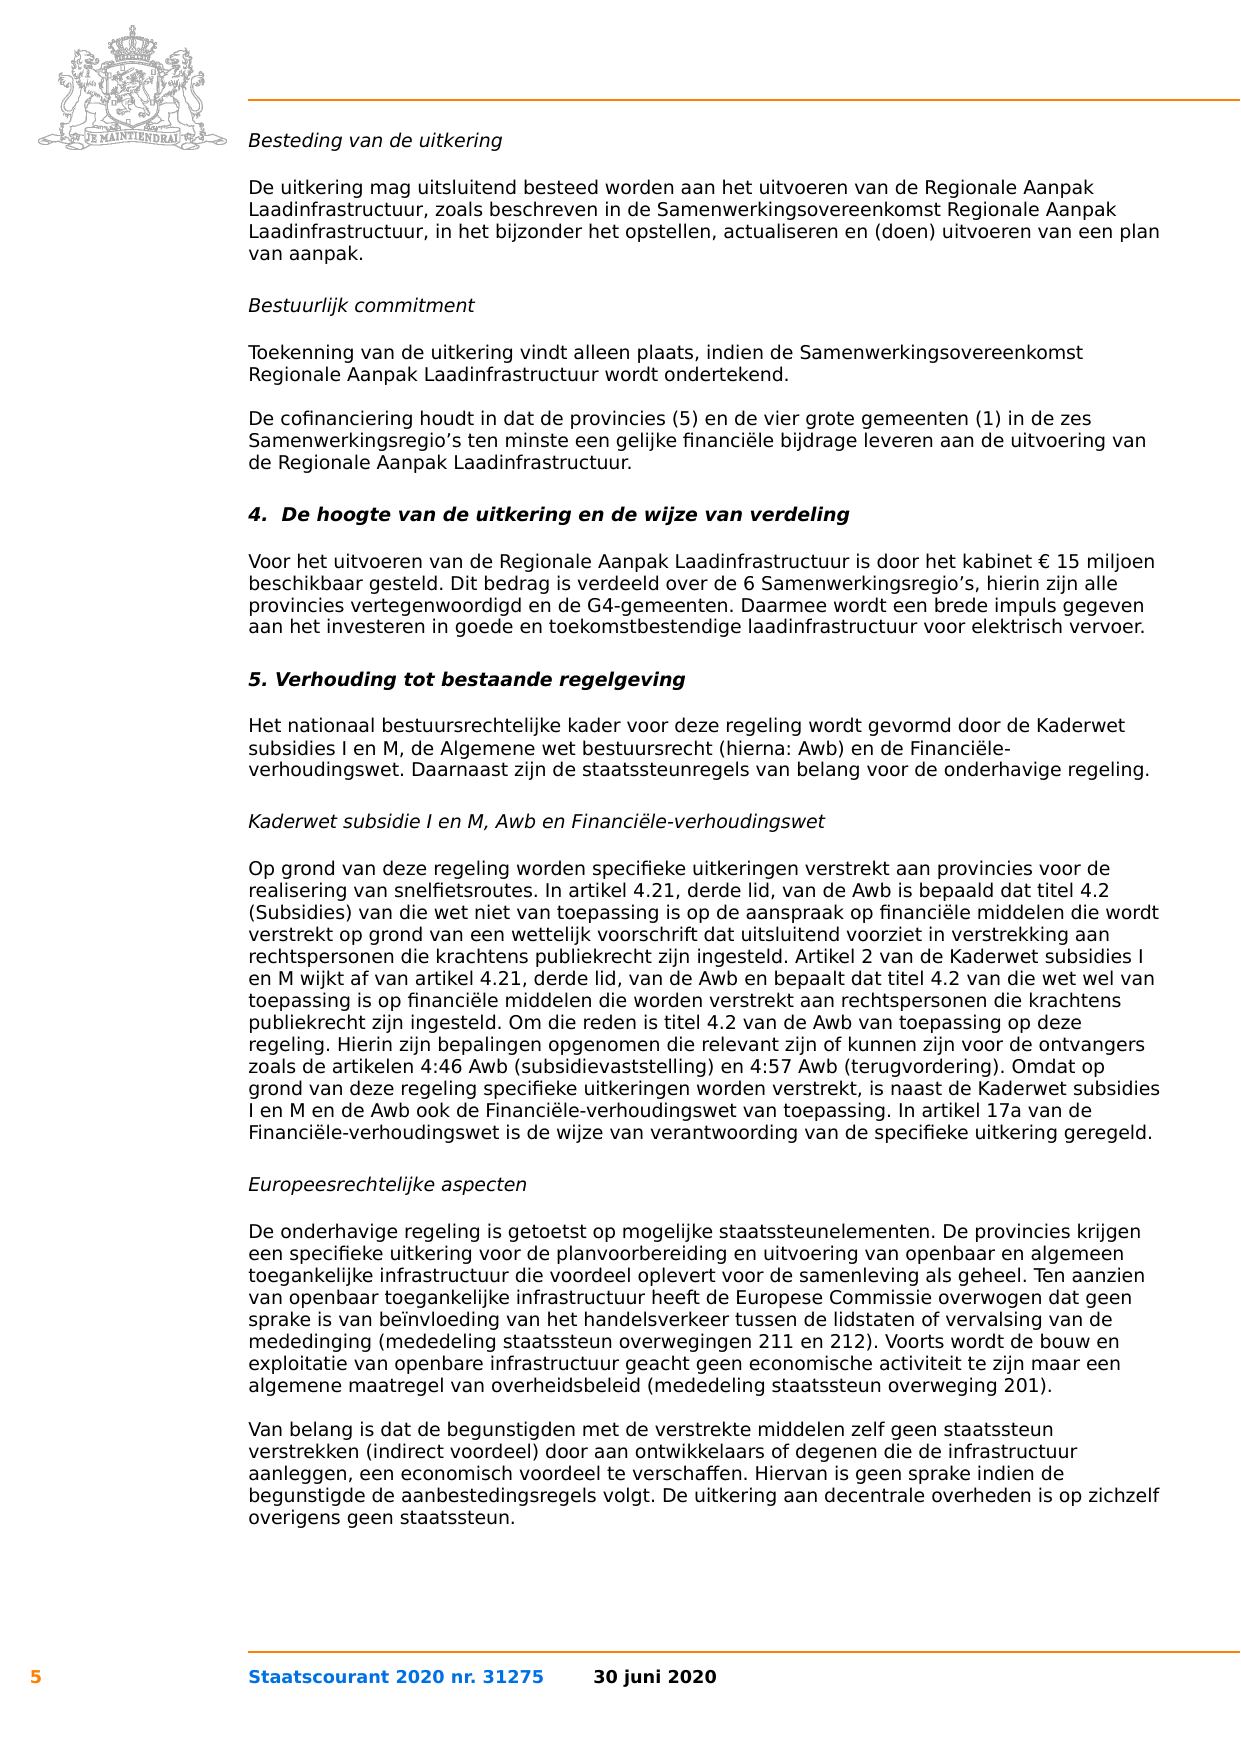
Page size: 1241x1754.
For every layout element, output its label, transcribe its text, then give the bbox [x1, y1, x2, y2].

text Van belang is dat de begunstigden met de verstrekte middelen zelf geen staatssteun verstrekken (indirect voordeel) door aan ontwikkelaars of degenen die de infrastructuur aanleggen, een economisch voordeel te verschaffen. Hiervan is geen sprake indien de begunstigde de aanbestedingsregels volgt. De uitkering aan decentrale overheden is op zichzelf overigens geen staatssteun. [248, 1419, 1163, 1529]
subtitle 5. Verhouding tot bestaande regelgeving [248, 668, 1163, 690]
subtitle Europeesrechtelijke aspecten [248, 1174, 1163, 1196]
subtitle Bestuurlijk commitment [248, 295, 1163, 317]
text Voor het uitvoeren van de Regionale Aanpak Laadinfrastructuur is door het kabinet € 15 miljoen beschikbaar gesteld. Dit bedrag is verdeeld over de 6 Samenwerkingsregio’s, hierin zijn alle provincies vertegenwoordigd en de G4-gemeenten. Daarmee wordt een brede impuls gegeven aan het investeren in goede en toekomstbestendige laadinfrastructuur voor elektrisch vervoer. [248, 551, 1163, 638]
text Het nationaal bestuursrechtelijke kader voor deze regeling wordt gevormd door de Kaderwet subsidies I en M, de Algemene wet bestuursrecht (hierna: Awb) en de Financiële-verhoudingswet. Daarnaast zijn de staatssteunregels van belang voor de onderhavige regeling. [248, 715, 1163, 781]
subtitle Kaderwet subsidie I en M, Awb en Financiële-verhoudingswet [248, 811, 1163, 833]
text De onderhavige regeling is getoetst op mogelijke staatssteunelementen. De provincies krijgen een specifieke uitkering voor de planvoorbereiding en uitvoering van openbaar en algemeen toegankelijke infrastructuur die voordeel oplevert voor de samenleving als geheel. Ten aanzien van openbaar toegankelijke infrastructuur heeft de Europese Commissie overwogen dat geen sprake is van beïnvloeding van het handelsverkeer tussen de lidstaten of vervalsing van de mededinging (mededeling staatssteun overwegingen 211 en 212). Voorts wordt de bouw en exploitatie van openbare infrastructuur geacht geen economische activiteit te zijn maar een algemene maatregel van overheidsbeleid (mededeling staatssteun overweging 201). [248, 1221, 1163, 1397]
picture [38, 25, 227, 150]
text De uitkering mag uitsluitend besteed worden aan het uitvoeren van de Regionale Aanpak Laadinfrastructuur, zoals beschreven in de Samenwerkingsovereenkomst Regionale Aanpak Laadinfrastructuur, in het bijzonder het opstellen, actualiseren en (doen) uitvoeren van een plan van aanpak. [248, 177, 1163, 265]
text Op grond van deze regeling worden specifieke uitkeringen verstrekt aan provincies voor de realisering van snelfietsroutes. In artikel 4.21, derde lid, van de Awb is bepaald dat titel 4.2 (Subsidies) van die wet niet van toepassing is op de aanspraak op financiële middelen die wordt verstrekt op grond van een wettelijk voorschrift dat uitsluitend voorziet in verstrekking aan rechtspersonen die krachtens publiekrecht zijn ingesteld. Artikel 2 van de Kaderwet subsidies I en M wijkt af van artikel 4.21, derde lid, van de Awb en bepaalt dat titel 4.2 van die wet wel van toepassing is op financiële middelen die worden verstrekt aan rechtspersonen die krachtens publiekrecht zijn ingesteld. Om die reden is titel 4.2 van de Awb van toepassing op deze regeling. Hierin zijn bepalingen opgenomen die relevant zijn of kunnen zijn voor de ontvangers zoals de artikelen 4:46 Awb (subsidievaststelling) en 4:57 Awb (terugvordering). Omdat op grond van deze regeling specifieke uitkeringen worden verstrekt, is naast de Kaderwet subsidies I en M en de Awb ook de Financiële-verhoudingswet van toepassing. In artikel 17a van de Financiële-verhoudingswet is de wijze van verantwoording van de specifieke uitkering geregeld. [248, 858, 1163, 1144]
subtitle Besteding van de uitkering [248, 130, 1163, 152]
subtitle 4. De hoogte van de uitkering en de wijze van verdeling [248, 503, 1163, 526]
text Toekenning van de uitkering vindt alleen plaats, indien de Samenwerkingsovereenkomst Regionale Aanpak Laadinfrastructuur wordt ondertekend. [248, 342, 1163, 386]
text De cofinanciering houdt in dat de provincies (5) en de vier grote gemeenten (1) in de zes Samenwerkingsregio’s ten minste een gelijke financiële bijdrage leveren aan de uitvoering van de Regionale Aanpak Laadinfrastructuur. [248, 408, 1163, 473]
